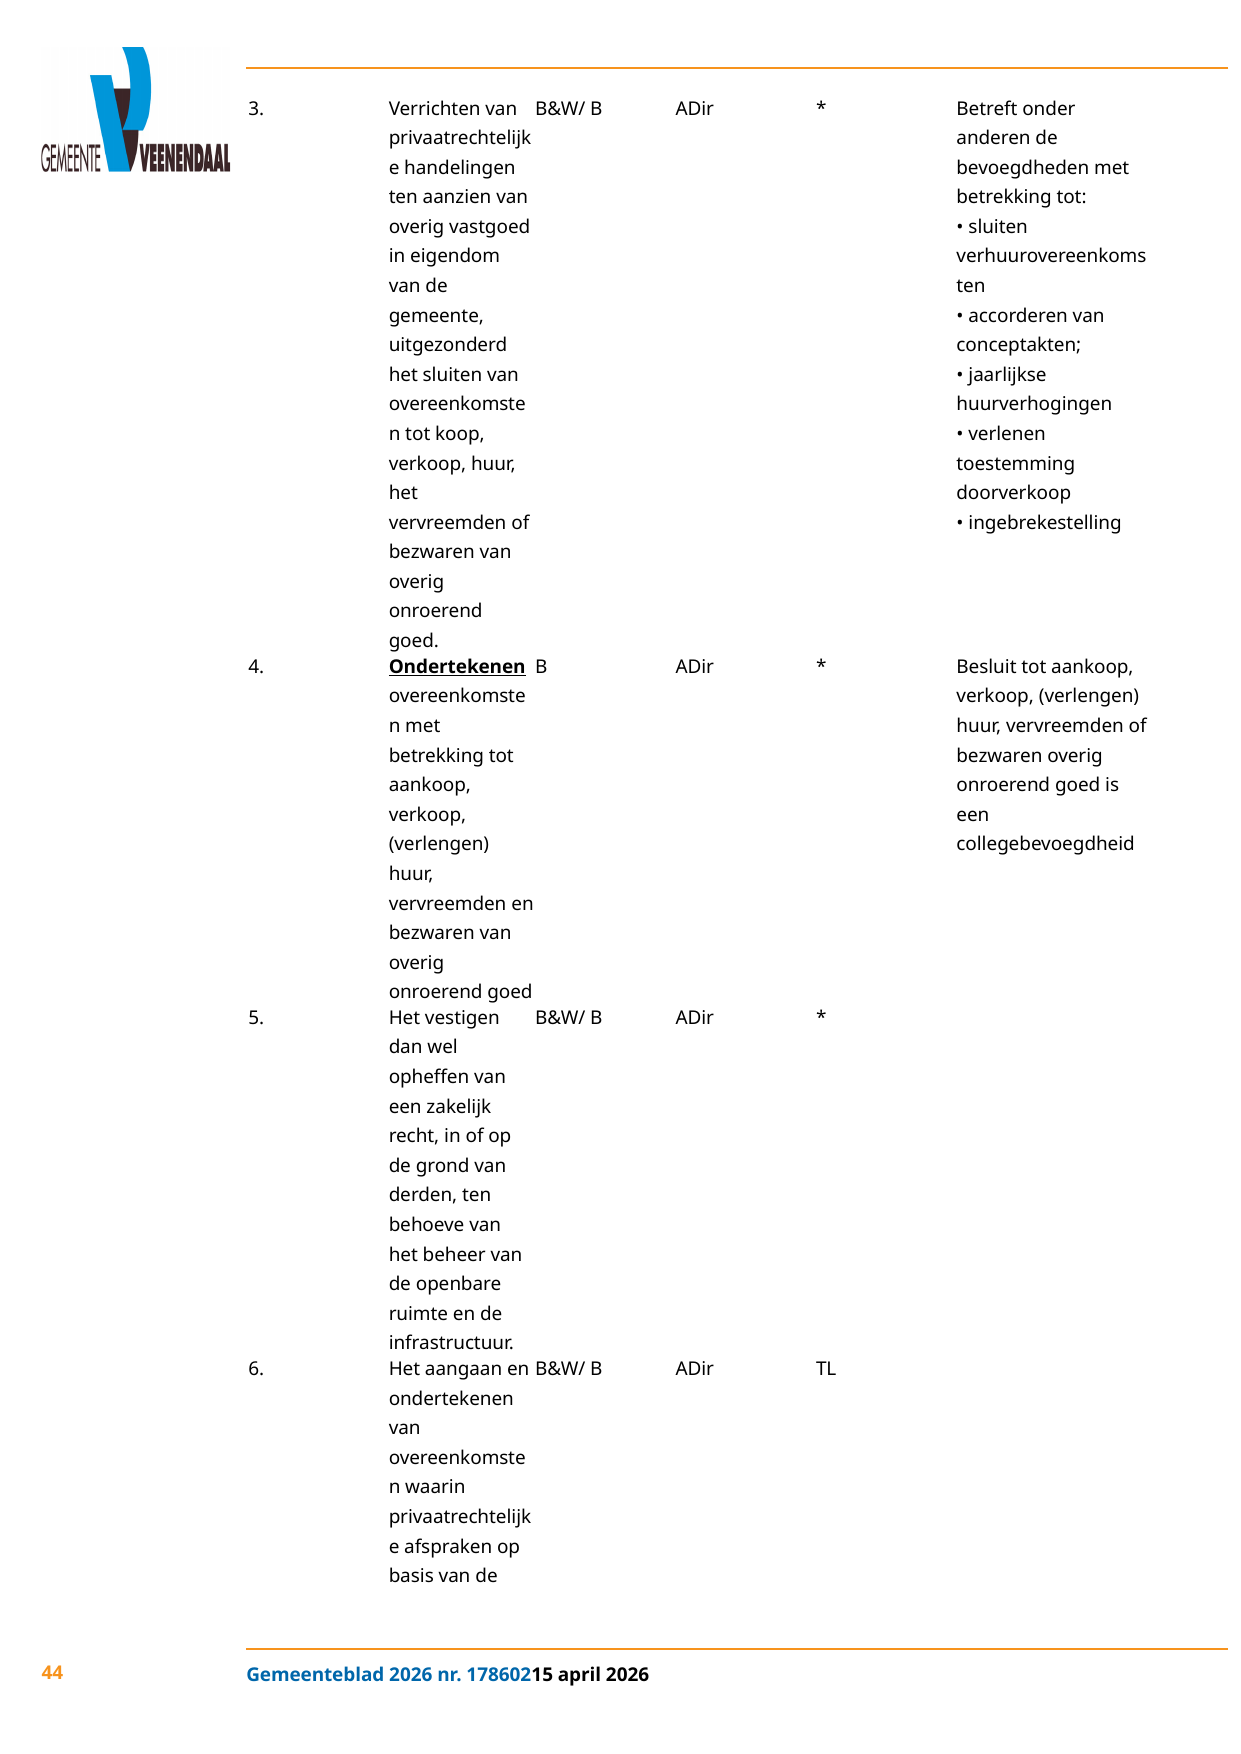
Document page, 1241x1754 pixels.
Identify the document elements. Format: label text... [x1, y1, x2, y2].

table_cell * [816, 1004, 956, 1355]
table_cell Het vestigen dan wel opheffen van een zakelijk recht, in of op de grond van derden, ten behoeve van het beheer van de openbare ruimte en de infrastructuur. [389, 1004, 535, 1355]
table_cell B&W/ B [535, 95, 675, 653]
table_cell * [816, 653, 956, 1004]
table_cell 4. [248, 653, 388, 1004]
table_cell 6. [248, 1355, 388, 1588]
table_cell B&W/ B [535, 1004, 675, 1355]
table_cell B&W/ B [535, 1355, 675, 1588]
table_cell TL [816, 1355, 956, 1588]
table_cell * [816, 95, 956, 653]
table_cell ADir [675, 95, 816, 653]
table_cell ADir [675, 1004, 816, 1355]
table_cell Het aangaan en ondertekenen van overeenkomsten waarin privaatrechtelijke afspraken op basis van de [389, 1355, 535, 1588]
table_cell Ondertekenen overeenkomsten met betrekking tot aankoop, verkoop, (verlengen) huur, vervreemden en bezwaren van overig onroerend goed [389, 653, 535, 1004]
table_cell [956, 1004, 1152, 1355]
picture [123, 47, 231, 172]
table_cell ADir [675, 1355, 816, 1588]
table_cell Besluit tot aankoop, verkoop, (verlengen) huur, vervreemden of bezwaren overig onroerend goed is een collegebevoegdheid [956, 653, 1152, 1004]
table_cell ADir [675, 653, 816, 1004]
table_cell B [535, 653, 675, 1004]
picture [41, 47, 130, 172]
table_cell 3. [248, 95, 388, 653]
table_cell [956, 1355, 1152, 1588]
table_cell Betreft onder anderen de bevoegdheden met betrekking tot: • sluiten verhuurovereenkomsten • accorderen van conceptakten; • jaarlijkse huurverhogingen • verlenen toestemming doorverkoop • ingebrekestelling [956, 95, 1152, 653]
table_cell Verrichten van privaatrechtelijke handelingen ten aanzien van overig vastgoed in eigendom van de gemeente, uitgezonderd het sluiten van overeenkomsten tot koop, verkoop, huur, het vervreemden of bezwaren van overig onroerend goed. [389, 95, 535, 653]
table_cell 5. [248, 1004, 388, 1355]
